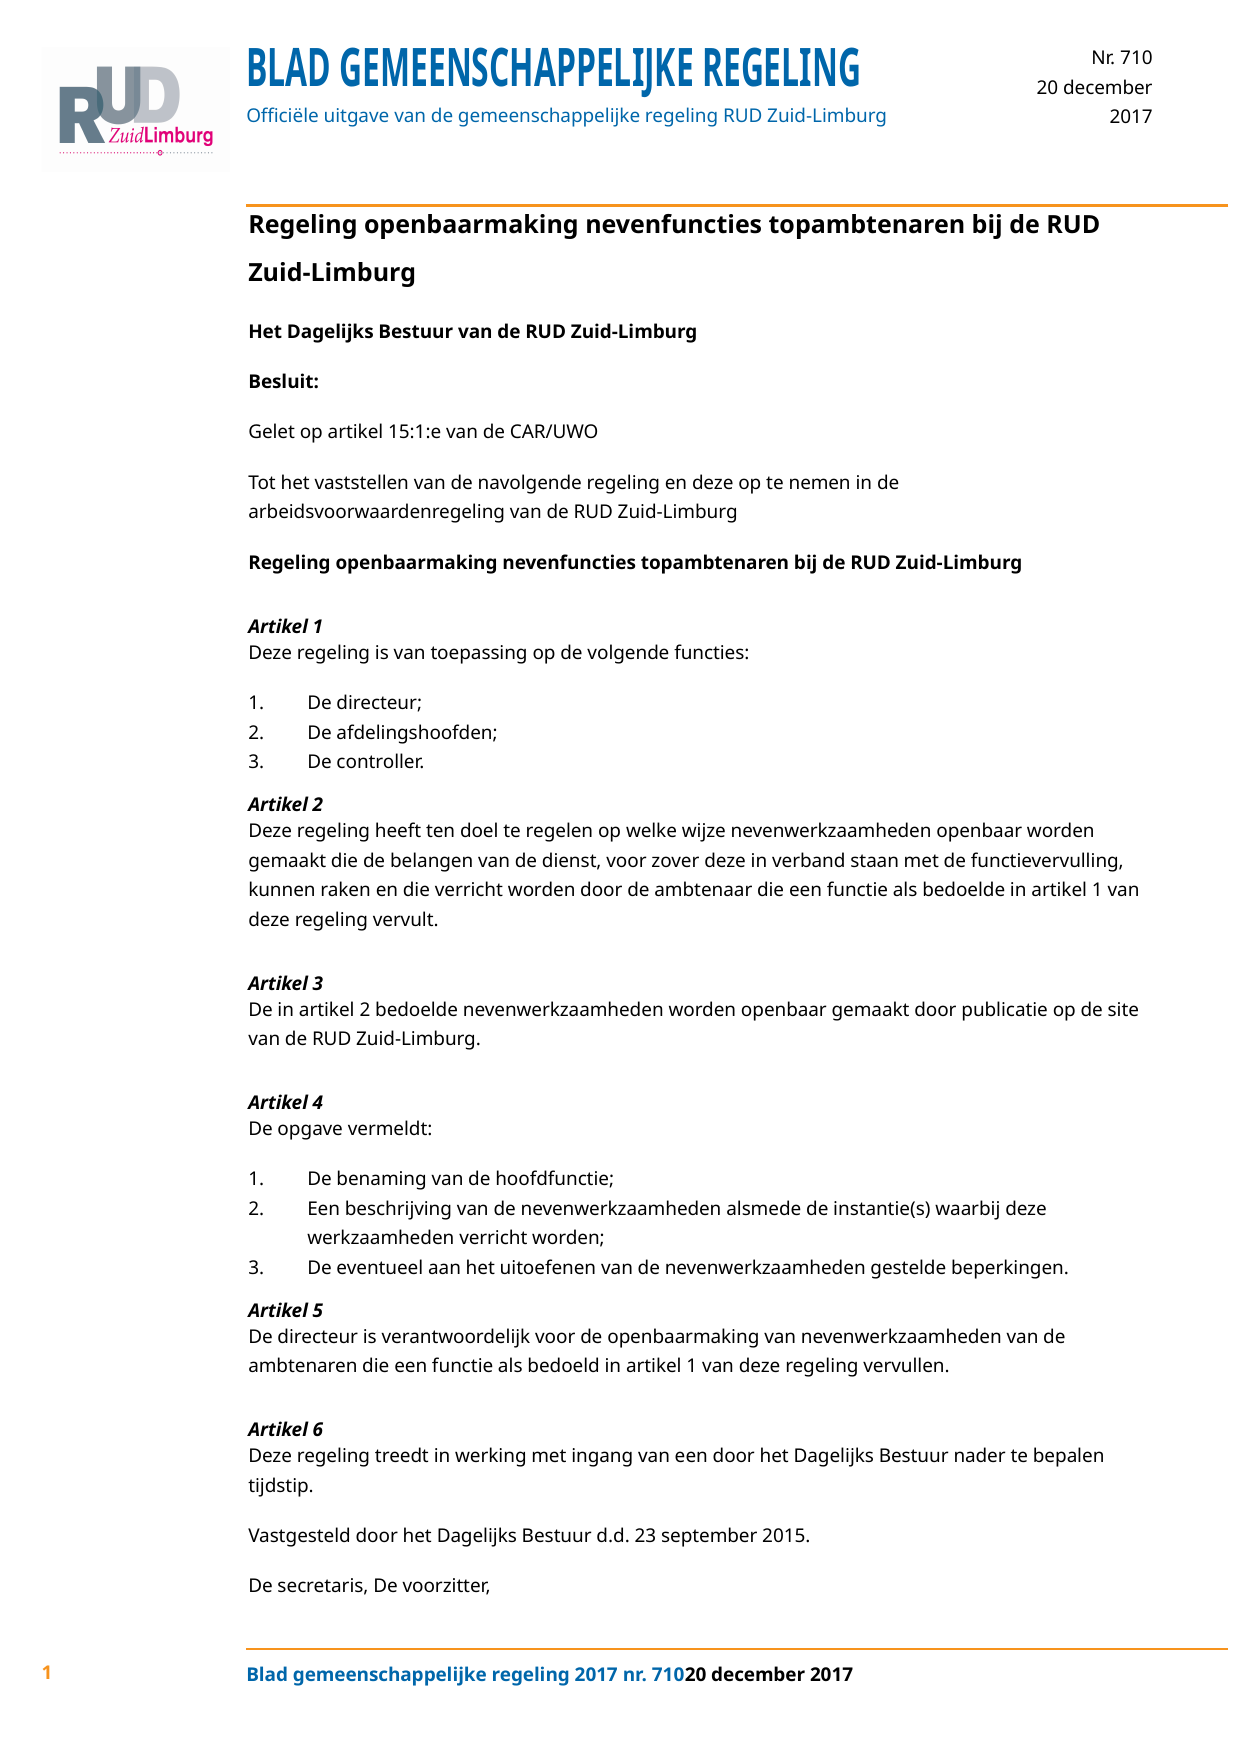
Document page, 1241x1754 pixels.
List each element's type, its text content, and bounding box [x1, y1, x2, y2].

list Een beschrijving van de nevenwerkzaamheden alsmede de instantie(s) waarbij deze werkzaamheden verricht worden; [248, 1195, 1152, 1250]
text Het Dagelijks Bestuur van de RUD Zuid-Limburg [248, 318, 1152, 344]
text Artikel 1 [248, 613, 1152, 639]
text Deze regeling is van toepassing op de volgende functies: [248, 639, 1152, 664]
list De eventueel aan het uitoefenen van de nevenwerkzaamheden gestelde beperkingen. [248, 1254, 1152, 1280]
text De secretaris, De voorzitter, [248, 1573, 1152, 1598]
text De in artikel 2 bedoelde nevenwerkzaamheden worden openbaar gemaakt door publicatie op de site van de RUD Zuid-Limburg. [248, 996, 1152, 1051]
text Tot het vaststellen van de navolgende regeling en deze op te nemen in de arbeidsvoorwaardenregeling van de RUD Zuid-Limburg [248, 469, 1152, 524]
text Artikel 3 [248, 970, 1152, 996]
text Gelet op artikel 15:1:e van de CAR/UWO [248, 419, 1152, 444]
text Regeling openbaarmaking nevenfuncties topambtenaren bij de RUD Zuid-Limburg [248, 549, 1152, 575]
list De controller. [248, 748, 1152, 774]
text Artikel 6 [248, 1417, 1152, 1442]
picture [41, 47, 231, 172]
text Artikel 4 [248, 1089, 1152, 1115]
text Regeling openbaarmaking nevenfuncties topambtenaren bij de RUD Zuid-Limburg [248, 207, 1152, 288]
list De directeur; [248, 689, 1152, 715]
list De afdelingshoofden; [248, 719, 1152, 744]
text Artikel 5 [248, 1297, 1152, 1323]
text Vastgesteld door het Dagelijks Bestuur d.d. 23 september 2015. [248, 1522, 1152, 1548]
text De opgave vermeldt: [248, 1115, 1152, 1141]
text Deze regeling heeft ten doel te regelen op welke wijze nevenwerkzaamheden openbaar worden gemaakt die de belangen van de dienst, voor zover deze in verband staan met de functievervulling, kunnen raken en die verricht worden door de ambtenaar die een functie als bedoelde in artikel 1 van deze regeling vervult. [248, 817, 1152, 932]
text Artikel 2 [248, 792, 1152, 817]
list De benaming van de hoofdfunctie; [248, 1165, 1152, 1191]
text De directeur is verantwoordelijk voor de openbaarmaking van nevenwerkzaamheden van de ambtenaren die een functie als bedoeld in artikel 1 van deze regeling vervullen. [248, 1323, 1152, 1378]
text Besluit: [248, 368, 1152, 394]
text Deze regeling treedt in werking met ingang van een door het Dagelijks Bestuur nader te bepalen tijdstip. [248, 1442, 1152, 1498]
